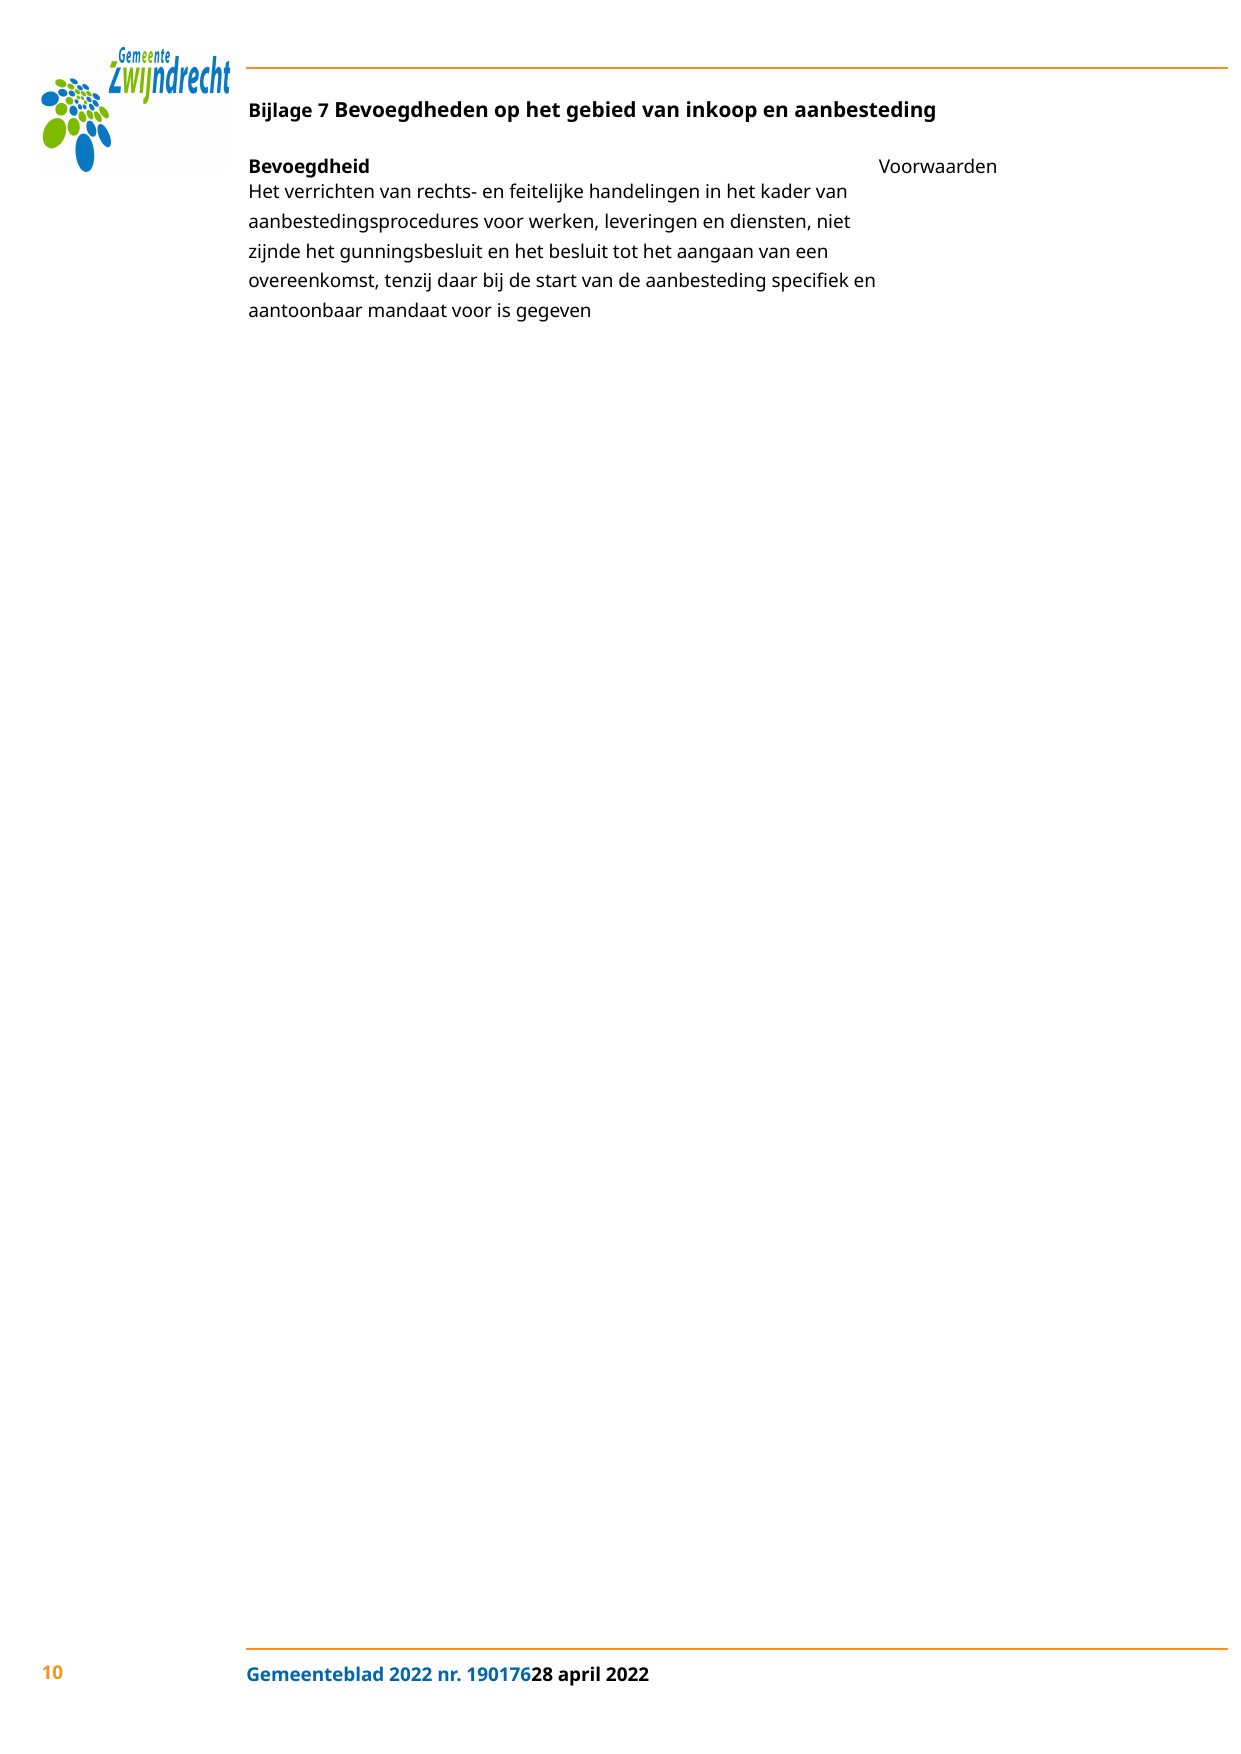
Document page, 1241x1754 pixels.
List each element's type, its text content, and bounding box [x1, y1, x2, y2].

table_header Voorwaarden [879, 153, 1152, 179]
table_header Bevoegdheid [248, 153, 878, 179]
picture [41, 47, 231, 172]
table_cell Het verrichten van rechts- en feitelijke handelingen in het kader van aanbestedingsprocedures voor werken, leveringen en diensten, niet zijnde het gunningsbesluit en het besluit tot het aangaan van een overeenkomst, tenzij daar bij de start van de aanbesteding specifiek en aantoonbaar mandaat voor is gegeven [248, 179, 878, 323]
table_cell [879, 179, 1152, 323]
text Bijlage 7 Bevoegdheden op het gebied van inkoop en aanbesteding [248, 95, 1152, 123]
